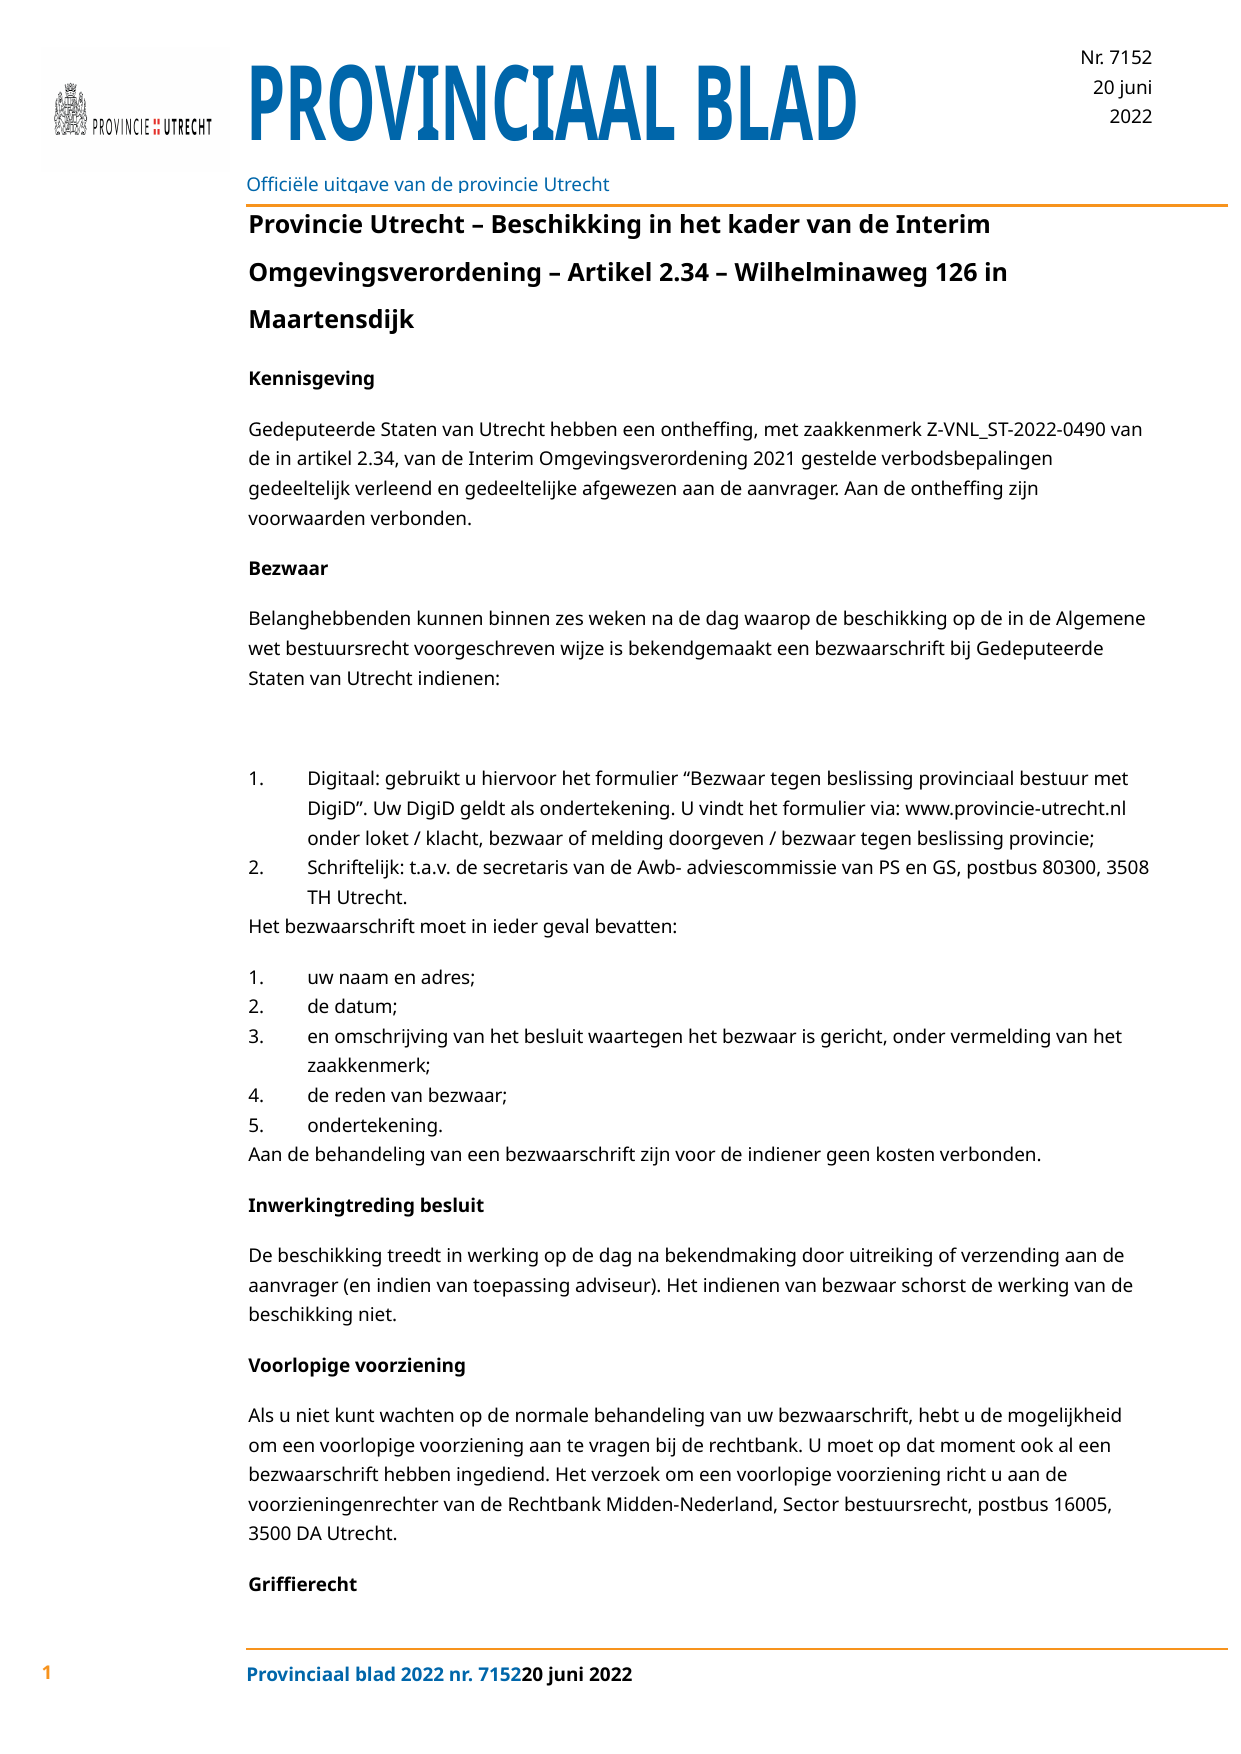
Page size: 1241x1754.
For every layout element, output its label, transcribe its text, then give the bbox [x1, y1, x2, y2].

text Gedeputeerde Staten van Utrecht hebben een ontheffing, met zaakkenmerk Z-VNL_ST-2022-0490 van de in artikel 2.34, van de Interim Omgevingsverordening 2021 gestelde verbodsbepalingen gedeeltelijk verleend en gedeeltelijke afgewezen aan de aanvrager. Aan de ontheffing zijn voorwaarden verbonden. [248, 416, 1152, 530]
list Digitaal: gebruikt u hiervoor het formulier “Bezwaar tegen beslissing provinciaal bestuur met DigiD”. Uw DigiD geldt als ondertekening. U vindt het formulier via: www.provincie-utrecht.nl onder loket / klacht, bezwaar of melding doorgeven / bezwaar tegen beslissing provincie; [248, 766, 1152, 850]
picture [41, 47, 231, 172]
list uw naam en adres; [248, 964, 1152, 989]
text Griffierecht [248, 1571, 1152, 1597]
text Provincie Utrecht – Beschikking in het kader van de Interim Omgevingsverordening – Artikel 2.34 – Wilhelminaweg 126 in Maartensdijk [248, 207, 1152, 336]
text Belanghebbenden kunnen binnen zes weken na de dag waarop de beschikking op de in de Algemene wet bestuursrecht voorgeschreven wijze is bekendgemaakt een bezwaarschrift bij Gedeputeerde Staten van Utrecht indienen: [248, 606, 1152, 690]
text Voorlopige voorziening [248, 1352, 1152, 1377]
list ondertekening. [248, 1112, 1152, 1137]
list en omschrijving van het besluit waartegen het bezwaar is gericht, onder vermelding van het zaakkenmerk; [248, 1023, 1152, 1078]
text Kennisgeving [248, 366, 1152, 391]
list Schriftelijk: t.a.v. de secretaris van de Awb- adviescommissie van PS en GS, postbus 80300, 3508 TH Utrecht. [248, 854, 1152, 909]
text Aan de behandeling van een bezwaarschrift zijn voor de indiener geen kosten verbonden. [248, 1141, 1152, 1167]
list de reden van bezwaar; [248, 1082, 1152, 1108]
list de datum; [248, 993, 1152, 1019]
text Als u niet kunt wachten op de normale behandeling van uw bezwaarschrift, hebt u de mogelijkheid om een voorlopige voorziening aan te vragen bij de rechtbank. U moet op dat moment ook al een bezwaarschrift hebben ingediend. Het verzoek om een voorlopige voorziening richt u aan de voorzieningenrechter van de Rechtbank Midden-Nederland, Sector bestuursrecht, postbus 16005, 3500 DA Utrecht. [248, 1402, 1152, 1546]
text Het bezwaarschrift moet in ieder geval bevatten: [248, 913, 1152, 939]
text Bezwaar [248, 555, 1152, 581]
text Inwerkingtreding besluit [248, 1192, 1152, 1217]
text De beschikking treedt in werking op de dag na bekendmaking door uitreiking of verzending aan de aanvrager (en indien van toepassing adviseur). Het indienen van bezwaar schorst de werking van de beschikking niet. [248, 1242, 1152, 1327]
